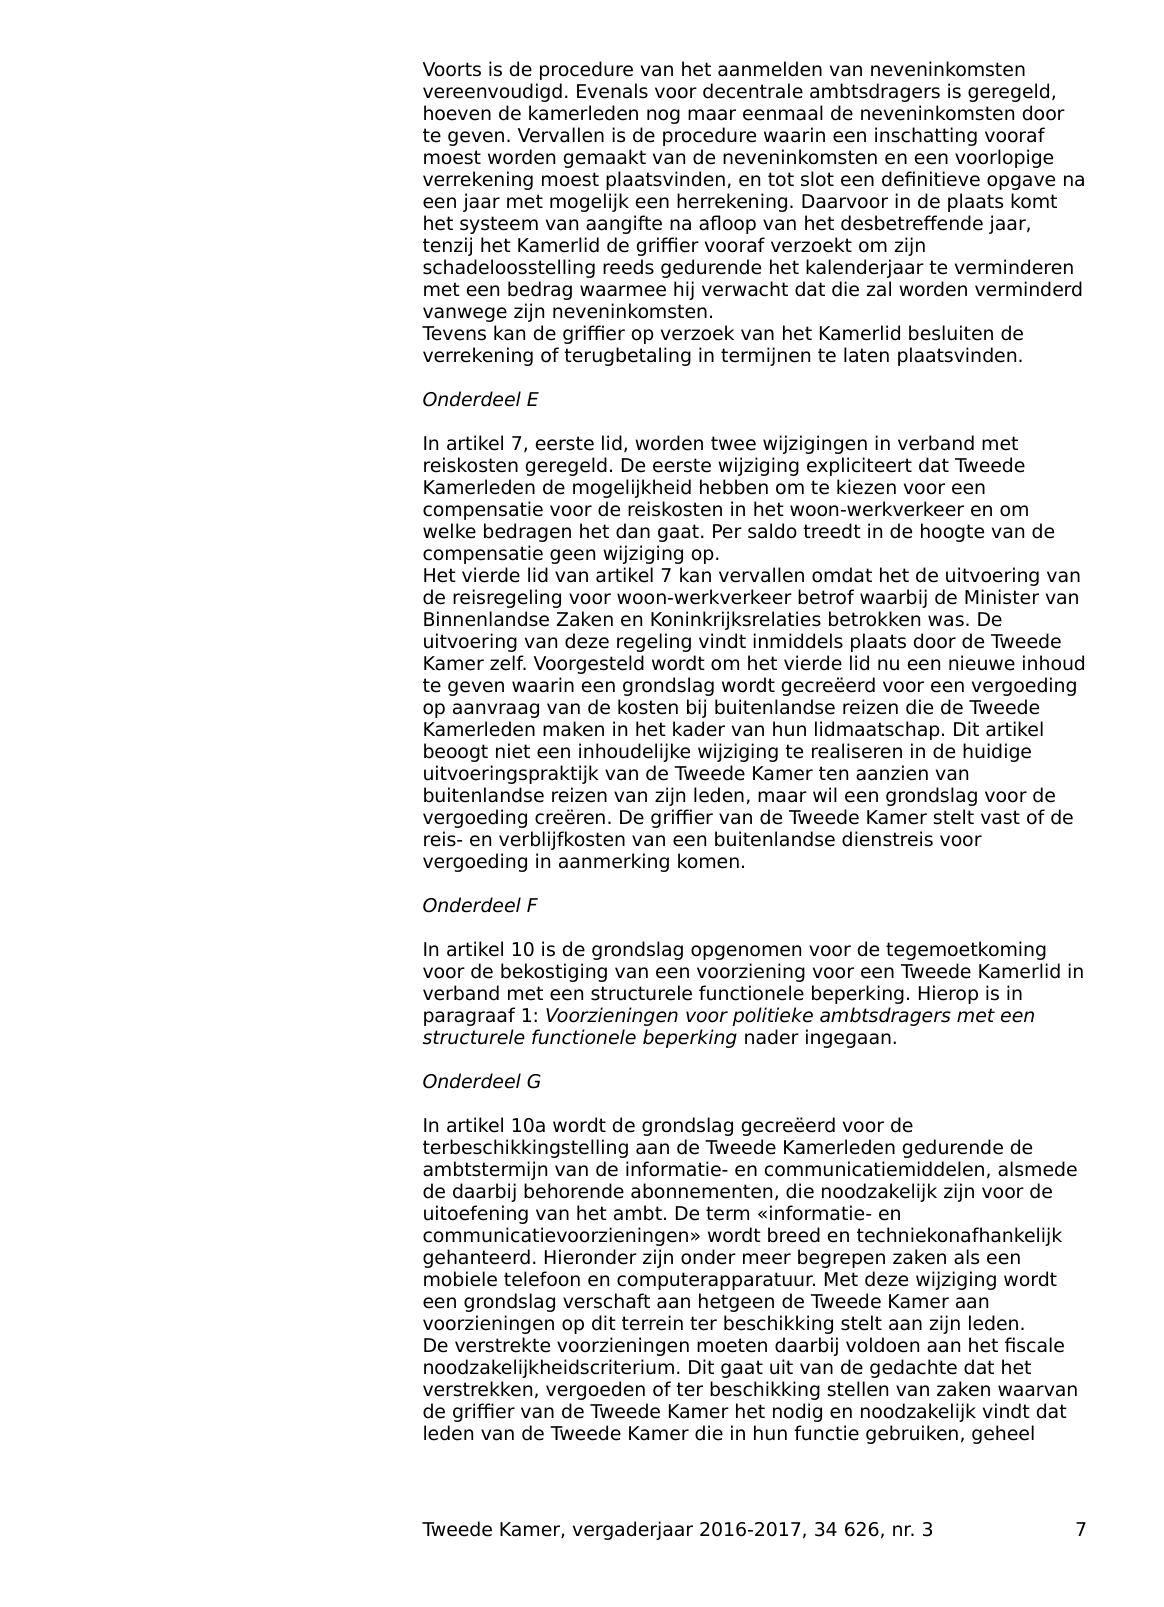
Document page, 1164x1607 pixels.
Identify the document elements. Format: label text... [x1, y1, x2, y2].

text In artikel 10a wordt de grondslag gecreëerd voor de terbeschikkingstelling aan de Tweede Kamerleden gedurende de ambtstermijn van de informatie- en communicatiemiddelen, alsmede de daarbij behorende abonnementen, die noodzakelijk zijn voor de uitoefening van het ambt. De term «informatie- en communicatievoorzieningen» wordt breed en techniekonafhankelijk gehanteerd. Hieronder zijn onder meer begrepen zaken als een mobiele telefoon en computerapparatuur. Met deze wijziging wordt een grondslag verschaft aan hetgeen de Tweede Kamer aan voorzieningen op dit terrein ter beschikking stelt aan zijn leden. [422, 1115, 1087, 1335]
subtitle Onderdeel G [422, 1071, 1087, 1093]
text Tevens kan de griffier op verzoek van het Kamerlid besluiten de verrekening of terugbetaling in termijnen te laten plaatsvinden. [422, 323, 1087, 367]
text Voorts is de procedure van het aanmelden van neveninkomsten vereenvoudigd. Evenals voor decentrale ambtsdragers is geregeld, hoeven de kamerleden nog maar eenmaal de neveninkomsten door te geven. Vervallen is de procedure waarin een inschatting vooraf moest worden gemaakt van de neveninkomsten en een voorlopige verrekening moest plaatsvinden, en tot slot een definitieve opgave na een jaar met mogelijk een herrekening. Daarvoor in de plaats komt het systeem van aangifte na afloop van het desbetreffende jaar, tenzij het Kamerlid de griffier vooraf verzoekt om zijn schadeloosstelling reeds gedurende het kalenderjaar te verminderen met een bedrag waarmee hij verwacht dat die zal worden verminderd vanwege zijn neveninkomsten. [422, 59, 1087, 323]
text Het vierde lid van artikel 7 kan vervallen omdat het de uitvoering van de reisregeling voor woon-werkverkeer betrof waarbij de Minister van Binnenlandse Zaken en Koninkrijksrelaties betrokken was. De uitvoering van deze regeling vindt inmiddels plaats door de Tweede Kamer zelf. Voorgesteld wordt om het vierde lid nu een nieuwe inhoud te geven waarin een grondslag wordt gecreëerd voor een vergoeding op aanvraag van de kosten bij buitenlandse reizen die de Tweede Kamerleden maken in het kader van hun lidmaatschap. Dit artikel beoogt niet een inhoudelijke wijziging te realiseren in de huidige uitvoeringspraktijk van de Tweede Kamer ten aanzien van buitenlandse reizen van zijn leden, maar wil een grondslag voor de vergoeding creëren. De griffier van de Tweede Kamer stelt vast of de reis- en verblijfkosten van een buitenlandse dienstreis voor vergoeding in aanmerking komen. [422, 565, 1087, 873]
text De verstrekte voorzieningen moeten daarbij voldoen aan het fiscale noodzakelijkheidscriterium. Dit gaat uit van de gedachte dat het verstrekken, vergoeden of ter beschikking stellen van zaken waarvan de griffier van de Tweede Kamer het nodig en noodzakelijk vindt dat leden van de Tweede Kamer die in hun functie gebruiken, geheel [422, 1335, 1087, 1445]
text In artikel 10 is de grondslag opgenomen voor de tegemoetkoming voor de bekostiging van een voorziening voor een Tweede Kamerlid in verband met een structurele functionele beperking. Hierop is in paragraaf 1: Voorzieningen voor politieke ambtsdragers met een structurele functionele beperking nader ingegaan. [422, 939, 1087, 1049]
subtitle Onderdeel F [422, 895, 1087, 917]
subtitle Onderdeel E [422, 389, 1087, 411]
text In artikel 7, eerste lid, worden twee wijzigingen in verband met reiskosten geregeld. De eerste wijziging expliciteert dat Tweede Kamerleden de mogelijkheid hebben om te kiezen voor een compensatie voor de reiskosten in het woon-werkverkeer en om welke bedragen het dan gaat. Per saldo treedt in de hoogte van de compensatie geen wijziging op. [422, 433, 1087, 565]
